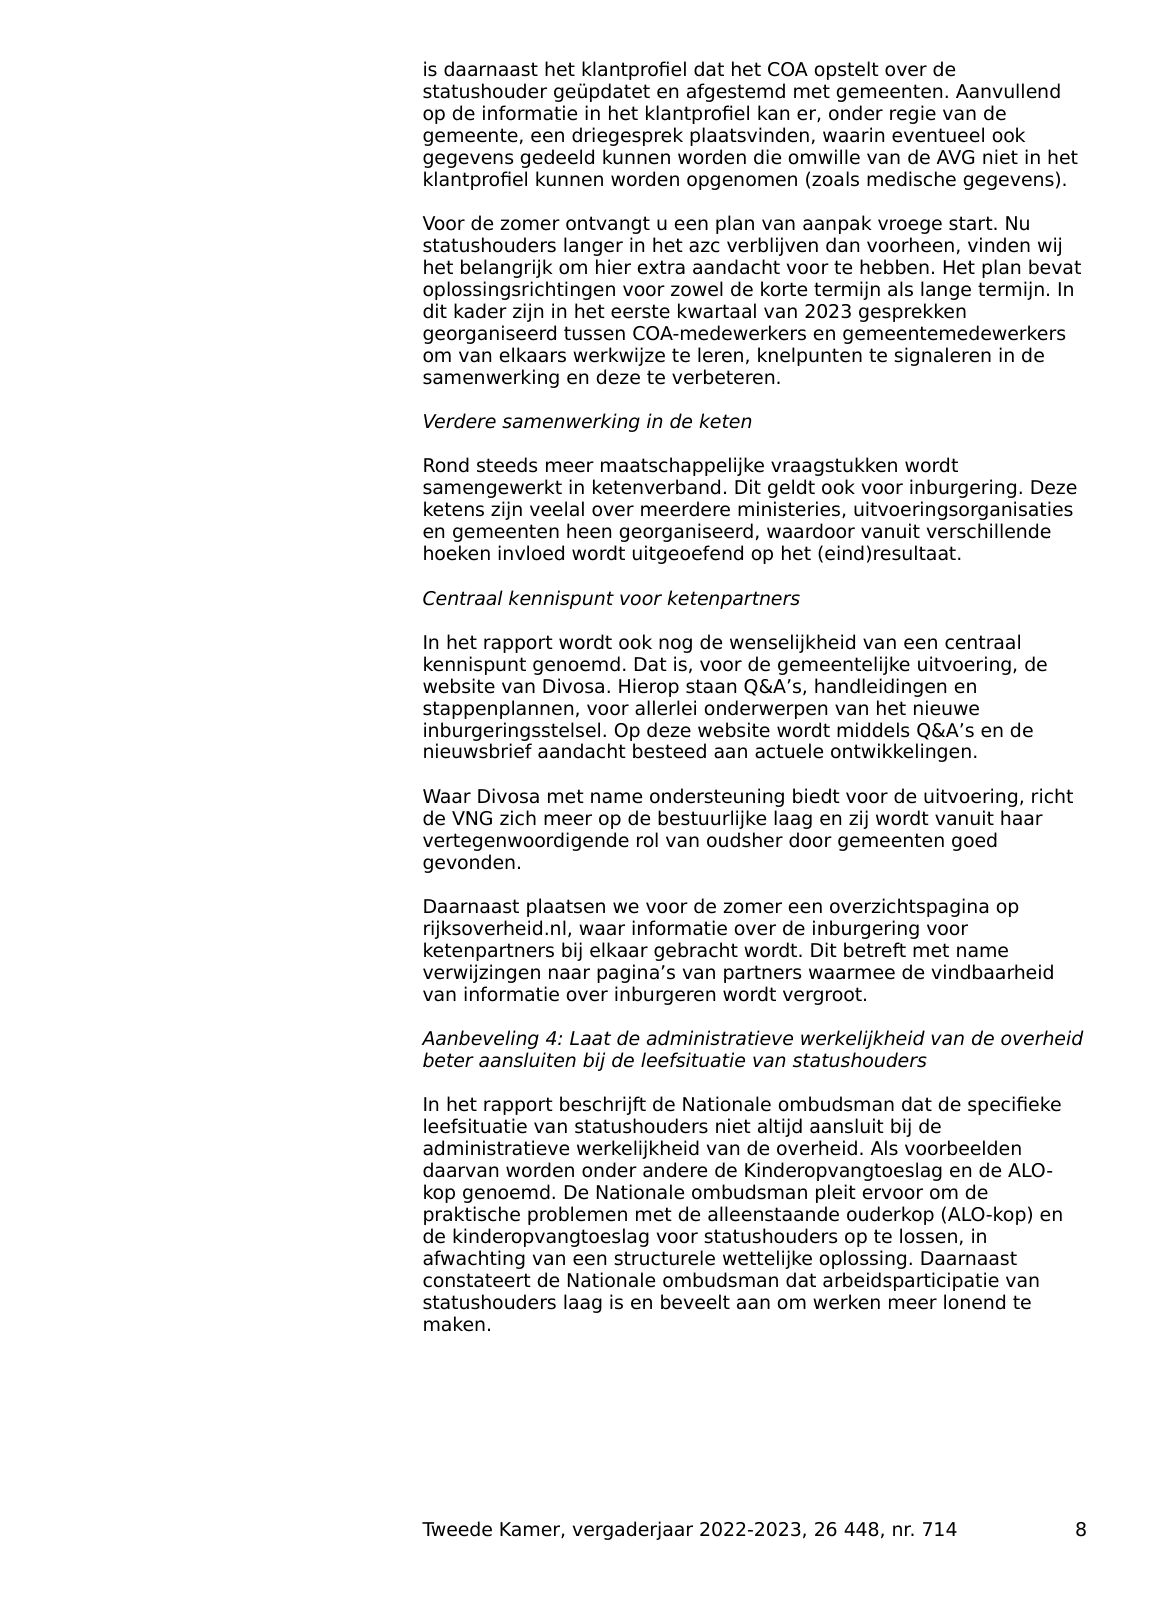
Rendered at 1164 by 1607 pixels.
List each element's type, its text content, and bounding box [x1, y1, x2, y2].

text Daarnaast plaatsen we voor de zomer een overzichtspagina op rijksoverheid.nl, waar informatie over de inburgering voor ketenpartners bij elkaar gebracht wordt. Dit betreft met name verwijzingen naar pagina’s van partners waarmee de vindbaarheid van informatie over inburgeren wordt vergroot. [422, 896, 1087, 1006]
text Voor de zomer ontvangt u een plan van aanpak vroege start. Nu statushouders langer in het azc verblijven dan voorheen, vinden wij het belangrijk om hier extra aandacht voor te hebben. Het plan bevat oplossingsrichtingen voor zowel de korte termijn als lange termijn. In dit kader zijn in het eerste kwartaal van 2023 gesprekken georganiseerd tussen COA-medewerkers en gemeentemedewerkers om van elkaars werkwijze te leren, knelpunten te signaleren in de samenwerking en deze te verbeteren. [422, 213, 1087, 389]
subtitle Aanbeveling 4: Laat de administratieve werkelijkheid van de overheid beter aansluiten bij de leefsituatie van statushouders [422, 1028, 1087, 1072]
subtitle Verdere samenwerking in de keten [422, 411, 1087, 433]
text In het rapport beschrijft de Nationale ombudsman dat de specifieke leefsituatie van statushouders niet altijd aansluit bij de administratieve werkelijkheid van de overheid. Als voorbeelden daarvan worden onder andere de Kinderopvangtoeslag en de ALO-kop genoemd. De Nationale ombudsman pleit ervoor om de praktische problemen met de alleenstaande ouderkop (ALO-kop) en de kinderopvangtoeslag voor statushouders op te lossen, in afwachting van een structurele wettelijke oplossing. Daarnaast constateert de Nationale ombudsman dat arbeidsparticipatie van statushouders laag is en beveelt aan om werken meer lonend te maken. [422, 1094, 1087, 1336]
text In het rapport wordt ook nog de wenselijkheid van een centraal kennispunt genoemd. Dat is, voor de gemeentelijke uitvoering, de website van Divosa. Hierop staan Q&A’s, handleidingen en stappenplannen, voor allerlei onderwerpen van het nieuwe inburgeringsstelsel. Op deze website wordt middels Q&A’s en de nieuwsbrief aandacht besteed aan actuele ontwikkelingen. [422, 632, 1087, 763]
text Waar Divosa met name ondersteuning biedt voor de uitvoering, richt de VNG zich meer op de bestuurlijke laag en zij wordt vanuit haar vertegenwoordigende rol van oudsher door gemeenten goed gevonden. [422, 786, 1087, 873]
text Rond steeds meer maatschappelijke vraagstukken wordt samengewerkt in ketenverband. Dit geldt ook voor inburgering. Deze ketens zijn veelal over meerdere ministeries, uitvoeringsorganisaties en gemeenten heen georganiseerd, waardoor vanuit verschillende hoeken invloed wordt uitgeoefend op het (eind)resultaat. [422, 455, 1087, 565]
subtitle Centraal kennispunt voor ketenpartners [422, 587, 1087, 609]
text is daarnaast het klantprofiel dat het COA opstelt over de statushouder geüpdatet en afgestemd met gemeenten. Aanvullend op de informatie in het klantprofiel kan er, onder regie van de gemeente, een driegesprek plaatsvinden, waarin eventueel ook gegevens gedeeld kunnen worden die omwille van de AVG niet in het klantprofiel kunnen worden opgenomen (zoals medische gegevens). [422, 59, 1087, 191]
